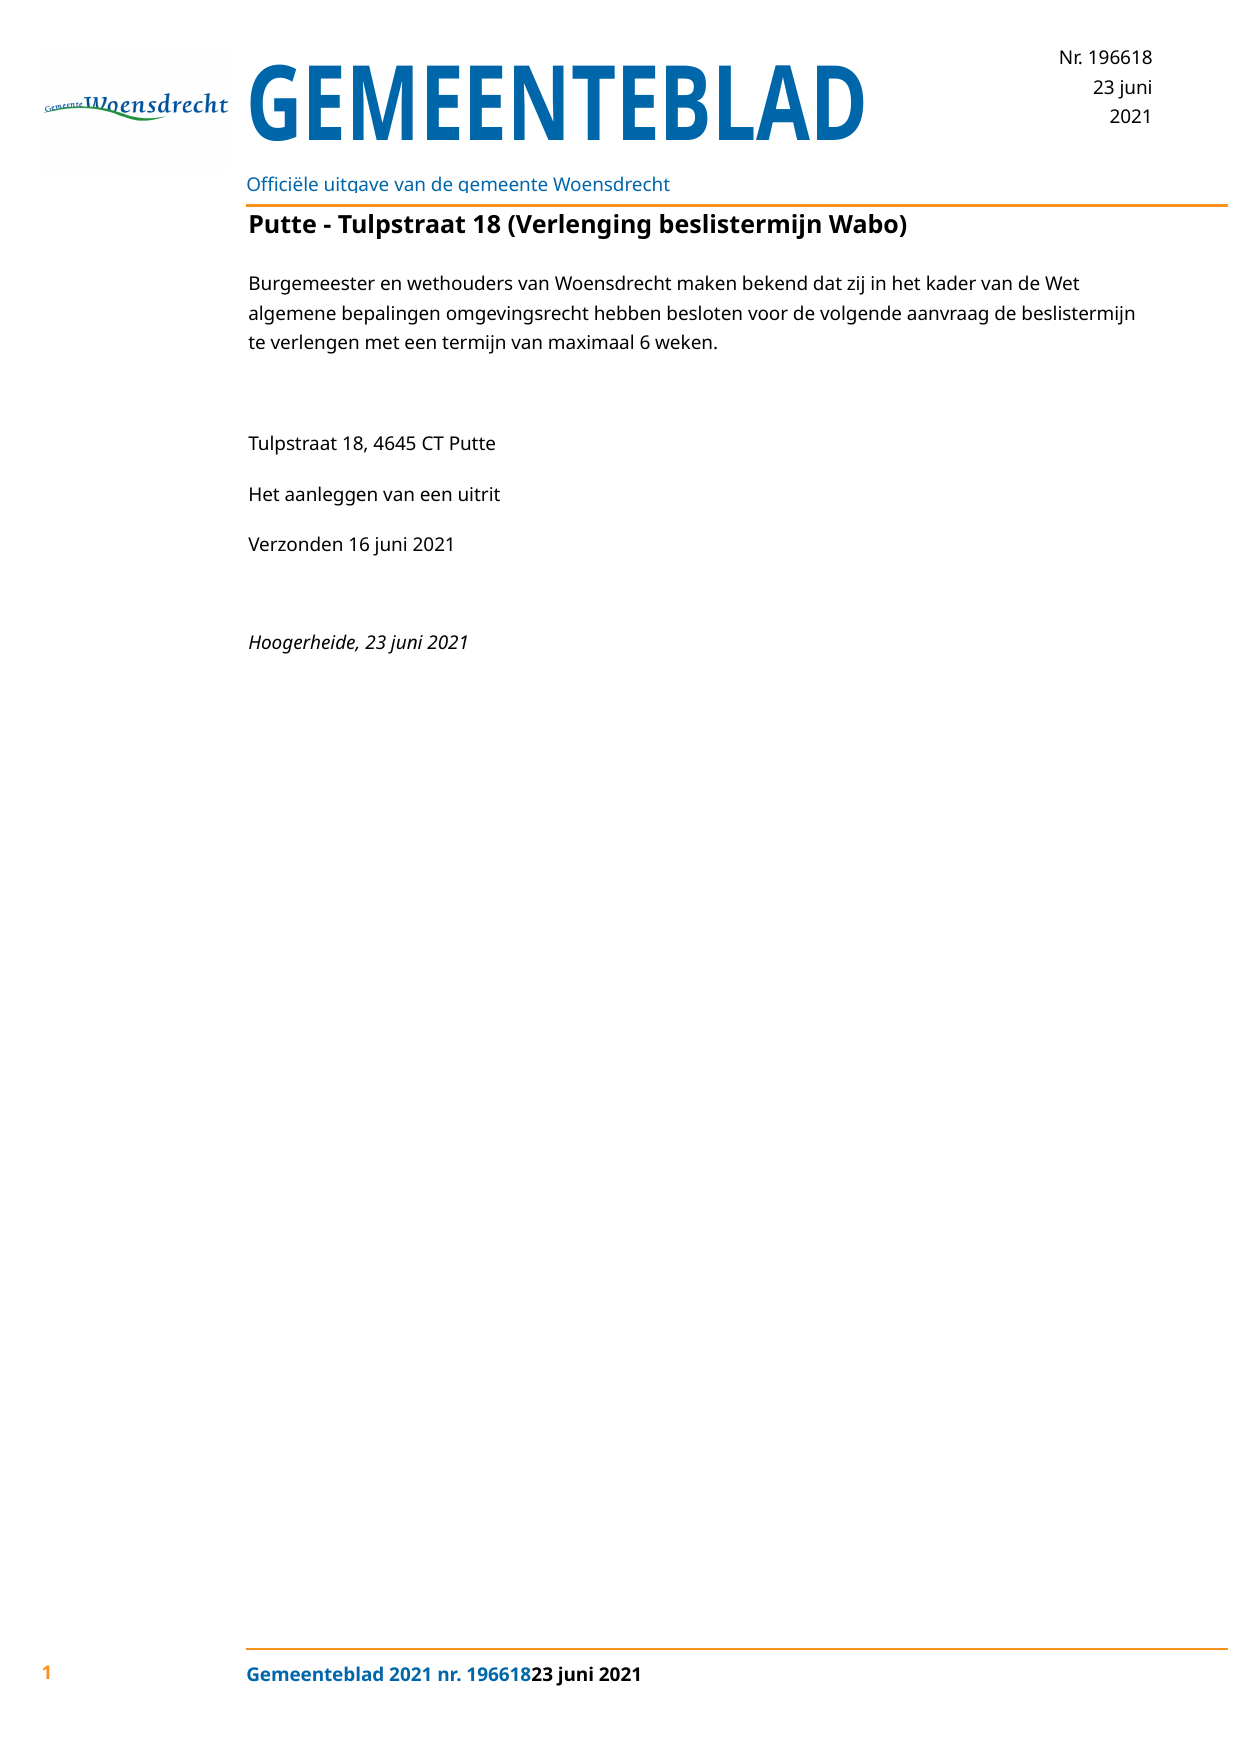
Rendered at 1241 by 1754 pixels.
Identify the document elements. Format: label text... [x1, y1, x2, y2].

text Hoogerheide, 23 juni 2021 [248, 629, 1152, 655]
text Verzonden 16 juni 2021 [248, 531, 1152, 557]
text Putte - Tulpstraat 18 (Verlenging beslistermijn Wabo) [248, 207, 1152, 241]
picture [41, 47, 231, 172]
text Burgemeester en wethouders van Woensdrecht maken bekend dat zij in het kader van de Wet algemene bepalingen omgevingsrecht hebben besloten voor de volgende aanvraag de beslistermijn te verlengen met een termijn van maximaal 6 weken. [248, 270, 1152, 355]
text Het aanleggen van een uitrit [248, 481, 1152, 506]
text Tulpstraat 18, 4645 CT Putte [248, 430, 1152, 456]
